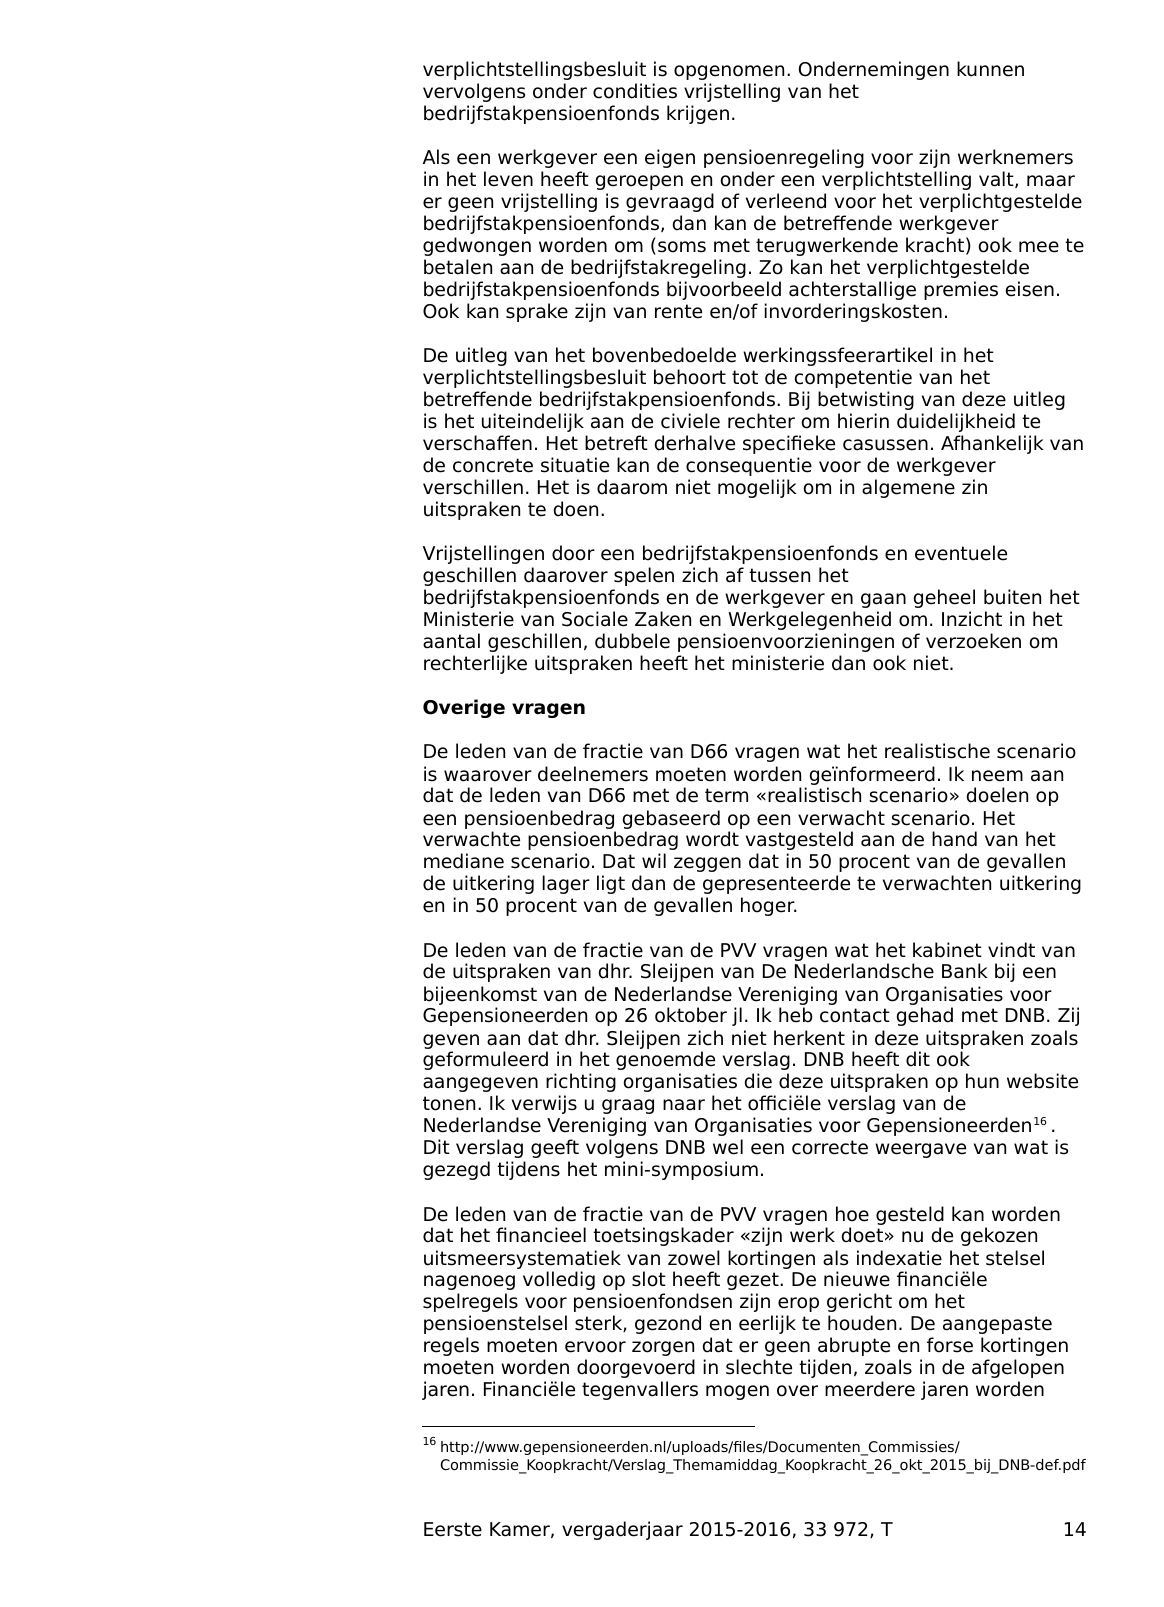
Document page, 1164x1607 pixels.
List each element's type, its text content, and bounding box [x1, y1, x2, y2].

text Vrijstellingen door een bedrijfstakpensioenfonds en eventuele geschillen daarover spelen zich af tussen het bedrijfstakpensioenfonds en de werkgever en gaan geheel buiten het Ministerie van Sociale Zaken en Werkgelegenheid om. Inzicht in het aantal geschillen, dubbele pensioenvoorzieningen of verzoeken om rechterlijke uitspraken heeft het ministerie dan ook niet. [422, 543, 1087, 675]
text De uitleg van het bovenbedoelde werkingssfeerartikel in het verplichtstellingsbesluit behoort tot de competentie van het betreffende bedrijfstakpensioenfonds. Bij betwisting van deze uitleg is het uiteindelijk aan de civiele rechter om hierin duidelijkheid te verschaffen. Het betreft derhalve specifieke casussen. Afhankelijk van de concrete situatie kan de consequentie voor de werkgever verschillen. Het is daarom niet mogelijk om in algemene zin uitspraken te doen. [422, 345, 1087, 521]
text De leden van de fractie van D66 vragen wat het realistische scenario is waarover deelnemers moeten worden geïnformeerd. Ik neem aan dat de leden van D66 met de term «realistisch scenario» doelen op een pensioenbedrag gebaseerd op een verwacht scenario. Het verwachte pensioenbedrag wordt vastgesteld aan de hand van het mediane scenario. Dat wil zeggen dat in 50 procent van de gevallen de uitkering lager ligt dan de gepresenteerde te verwachten uitkering en in 50 procent van de gevallen hoger. [422, 741, 1087, 917]
text De leden van de fractie van de PVV vragen hoe gesteld kan worden dat het financieel toetsingskader «zijn werk doet» nu de gekozen uitsmeersystematiek van zowel kortingen als indexatie het stelsel nagenoeg volledig op slot heeft gezet. De nieuwe financiële spelregels voor pensioenfondsen zijn erop gericht om het pensioenstelsel sterk, gezond en eerlijk te houden. De aangepaste regels moeten ervoor zorgen dat er geen abrupte en forse kortingen moeten worden doorgevoerd in slechte tijden, zoals in de afgelopen jaren. Financiële tegenvallers mogen over meerdere jaren worden [422, 1203, 1087, 1401]
text verplichtstellingsbesluit is opgenomen. Ondernemingen kunnen vervolgens onder condities vrijstelling van het bedrijfstakpensioenfonds krijgen. [422, 59, 1087, 125]
text Als een werkgever een eigen pensioenregeling voor zijn werknemers in het leven heeft geroepen en onder een verplichtstelling valt, maar er geen vrijstelling is gevraagd of verleend voor het verplichtgestelde bedrijfstakpensioenfonds, dan kan de betreffende werkgever gedwongen worden om (soms met terugwerkende kracht) ook mee te betalen aan de bedrijfstakregeling. Zo kan het verplichtgestelde bedrijfstakpensioenfonds bijvoorbeeld achterstallige premies eisen. Ook kan sprake zijn van rente en/of invorderingskosten. [422, 147, 1087, 323]
text De leden van de fractie van de PVV vragen wat het kabinet vindt van de uitspraken van dhr. Sleijpen van De Nederlandsche Bank bij een bijeenkomst van de Nederlandse Vereniging van Organisaties voor Gepensioneerden op 26 oktober jl. Ik heb contact gehad met DNB. Zij geven aan dat dhr. Sleijpen zich niet herkent in deze uitspraken zoals geformuleerd in het genoemde verslag. DNB heeft dit ook aangegeven richting organisaties die deze uitspraken op hun website tonen. Ik verwijs u graag naar het officiële verslag van de Nederlandse Vereniging van Organisaties voor Gepensioneerden. Dit verslag geeft volgens DNB wel een correcte weergave van wat is gezegd tijdens het mini-symposium. [422, 939, 1087, 1181]
text http://www.gepensioneerden.nl/uploads/files/Documenten_Commissies/Commissie_Koopkracht/Verslag_Themamiddag_Koopkracht_26_okt_2015_bij_DNB-def.pdf [422, 1435, 1087, 1474]
subtitle Overige vragen [422, 697, 1087, 719]
